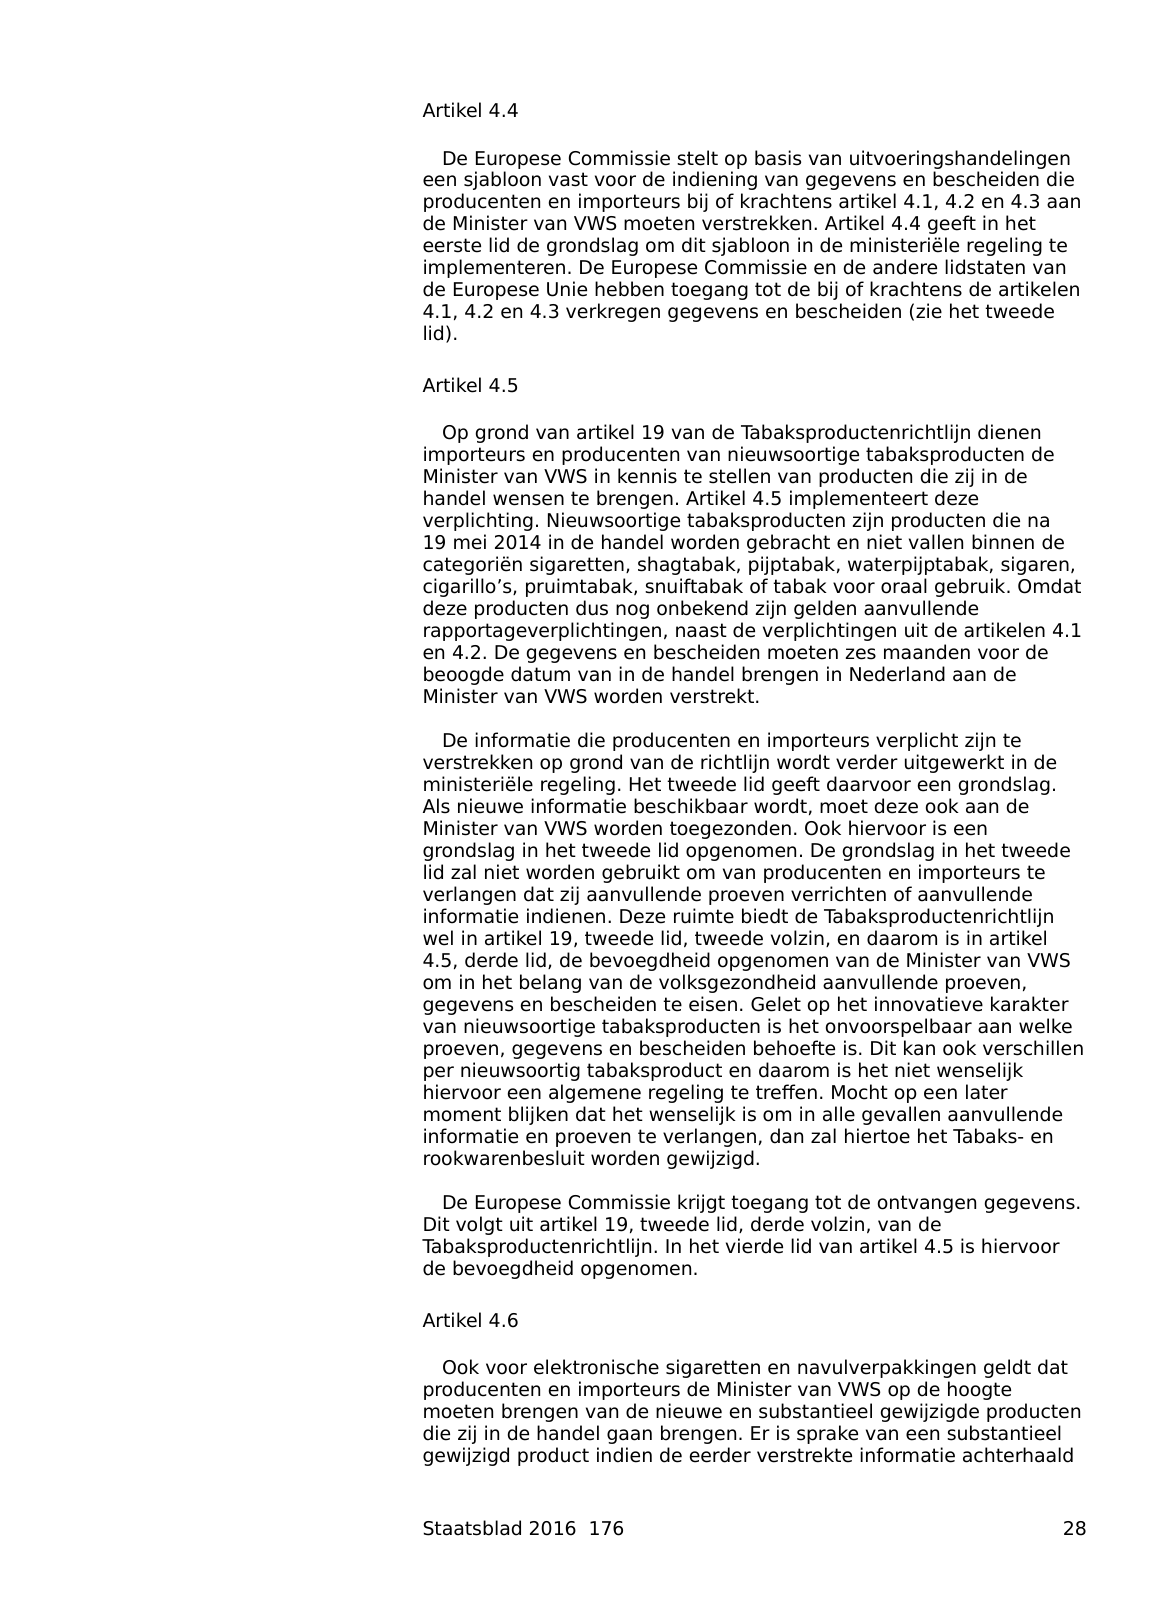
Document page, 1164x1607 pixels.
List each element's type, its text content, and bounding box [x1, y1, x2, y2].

subtitle Artikel 4.5 [422, 375, 1087, 397]
text Op grond van artikel 19 van de Tabaksproductenrichtlijn dienen importeurs en producenten van nieuwsoortige tabaksproducten de Minister van VWS in kennis te stellen van producten die zij in de handel wensen te brengen. Artikel 4.5 implementeert deze verplichting. Nieuwsoortige tabaksproducten zijn producten die na 19 mei 2014 in de handel worden gebracht en niet vallen binnen de categoriën sigaretten, shagtabak, pijptabak, waterpijptabak, sigaren, cigarillo’s, pruimtabak, snuiftabak of tabak voor oraal gebruik. Omdat deze producten dus nog onbekend zijn gelden aanvullende rapportageverplichtingen, naast de verplichtingen uit de artikelen 4.1 en 4.2. De gegevens en bescheiden moeten zes maanden voor de beoogde datum van in de handel brengen in Nederland aan de Minister van VWS worden verstrekt. [422, 422, 1087, 708]
subtitle Artikel 4.4 [422, 100, 1087, 122]
text De Europese Commissie krijgt toegang tot de ontvangen gegevens. Dit volgt uit artikel 19, tweede lid, derde volzin, van de Tabaksproductenrichtlijn. In het vierde lid van artikel 4.5 is hiervoor de bevoegdheid opgenomen. [422, 1192, 1087, 1280]
text Ook voor elektronische sigaretten en navulverpakkingen geldt dat producenten en importeurs de Minister van VWS op de hoogte moeten brengen van de nieuwe en substantieel gewijzigde producten die zij in de handel gaan brengen. Er is sprake van een substantieel gewijzigd product indien de eerder verstrekte informatie achterhaald [422, 1357, 1087, 1467]
subtitle Artikel 4.6 [422, 1310, 1087, 1332]
text De informatie die producenten en importeurs verplicht zijn te verstrekken op grond van de richtlijn wordt verder uitgewerkt in de ministeriële regeling. Het tweede lid geeft daarvoor een grondslag. Als nieuwe informatie beschikbaar wordt, moet deze ook aan de Minister van VWS worden toegezonden. Ook hiervoor is een grondslag in het tweede lid opgenomen. De grondslag in het tweede lid zal niet worden gebruikt om van producenten en importeurs te verlangen dat zij aanvullende proeven verrichten of aanvullende informatie indienen. Deze ruimte biedt de Tabaksproductenrichtlijn wel in artikel 19, tweede lid, tweede volzin, en daarom is in artikel 4.5, derde lid, de bevoegdheid opgenomen van de Minister van VWS om in het belang van de volksgezondheid aanvullende proeven, gegevens en bescheiden te eisen. Gelet op het innovatieve karakter van nieuwsoortige tabaksproducten is het onvoorspelbaar aan welke proeven, gegevens en bescheiden behoefte is. Dit kan ook verschillen per nieuwsoortig tabaksproduct en daarom is het niet wenselijk hiervoor een algemene regeling te treffen. Mocht op een later moment blijken dat het wenselijk is om in alle gevallen aanvullende informatie en proeven te verlangen, dan zal hiertoe het Tabaks- en rookwarenbesluit worden gewijzigd. [422, 730, 1087, 1170]
text De Europese Commissie stelt op basis van uitvoeringshandelingen een sjabloon vast voor de indiening van gegevens en bescheiden die producenten en importeurs bij of krachtens artikel 4.1, 4.2 en 4.3 aan de Minister van VWS moeten verstrekken. Artikel 4.4 geeft in het eerste lid de grondslag om dit sjabloon in de ministeriële regeling te implementeren. De Europese Commissie en de andere lidstaten van de Europese Unie hebben toegang tot de bij of krachtens de artikelen 4.1, 4.2 en 4.3 verkregen gegevens en bescheiden (zie het tweede lid). [422, 147, 1087, 345]
